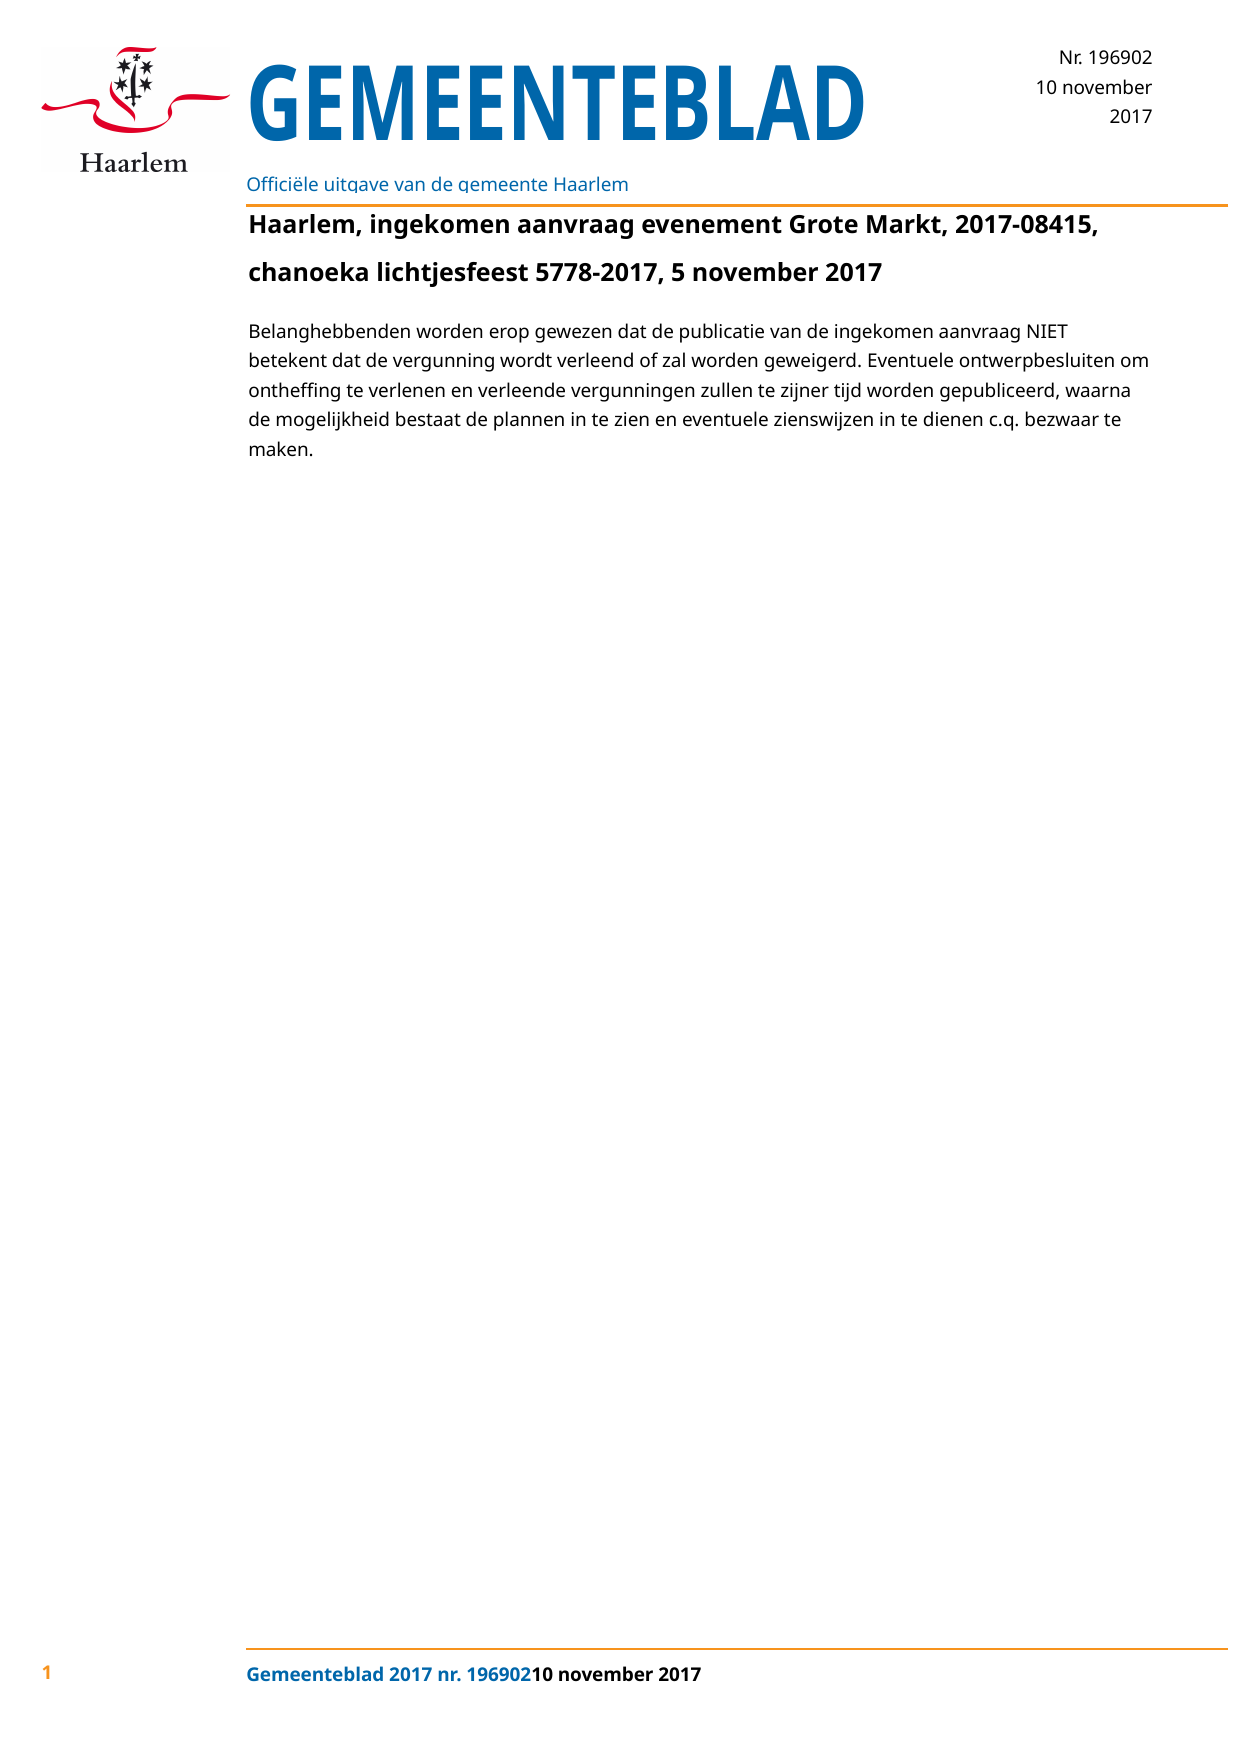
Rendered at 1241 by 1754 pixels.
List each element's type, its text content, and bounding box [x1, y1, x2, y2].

text Haarlem, ingekomen aanvraag evenement Grote Markt, 2017-08415, chanoeka lichtjesfeest 5778-2017, 5 november 2017 [248, 207, 1152, 288]
text Belanghebbenden worden erop gewezen dat de publicatie van de ingekomen aanvraag NIET betekent dat de vergunning wordt verleend of zal worden geweigerd. Eventuele ontwerpbesluiten om ontheffing te verlenen en verleende vergunningen zullen te zijner tijd worden gepubliceerd, waarna de mogelijkheid bestaat de plannen in te zien en eventuele zienswijzen in te dienen c.q. bezwaar te maken. [248, 318, 1152, 462]
picture [41, 47, 231, 172]
